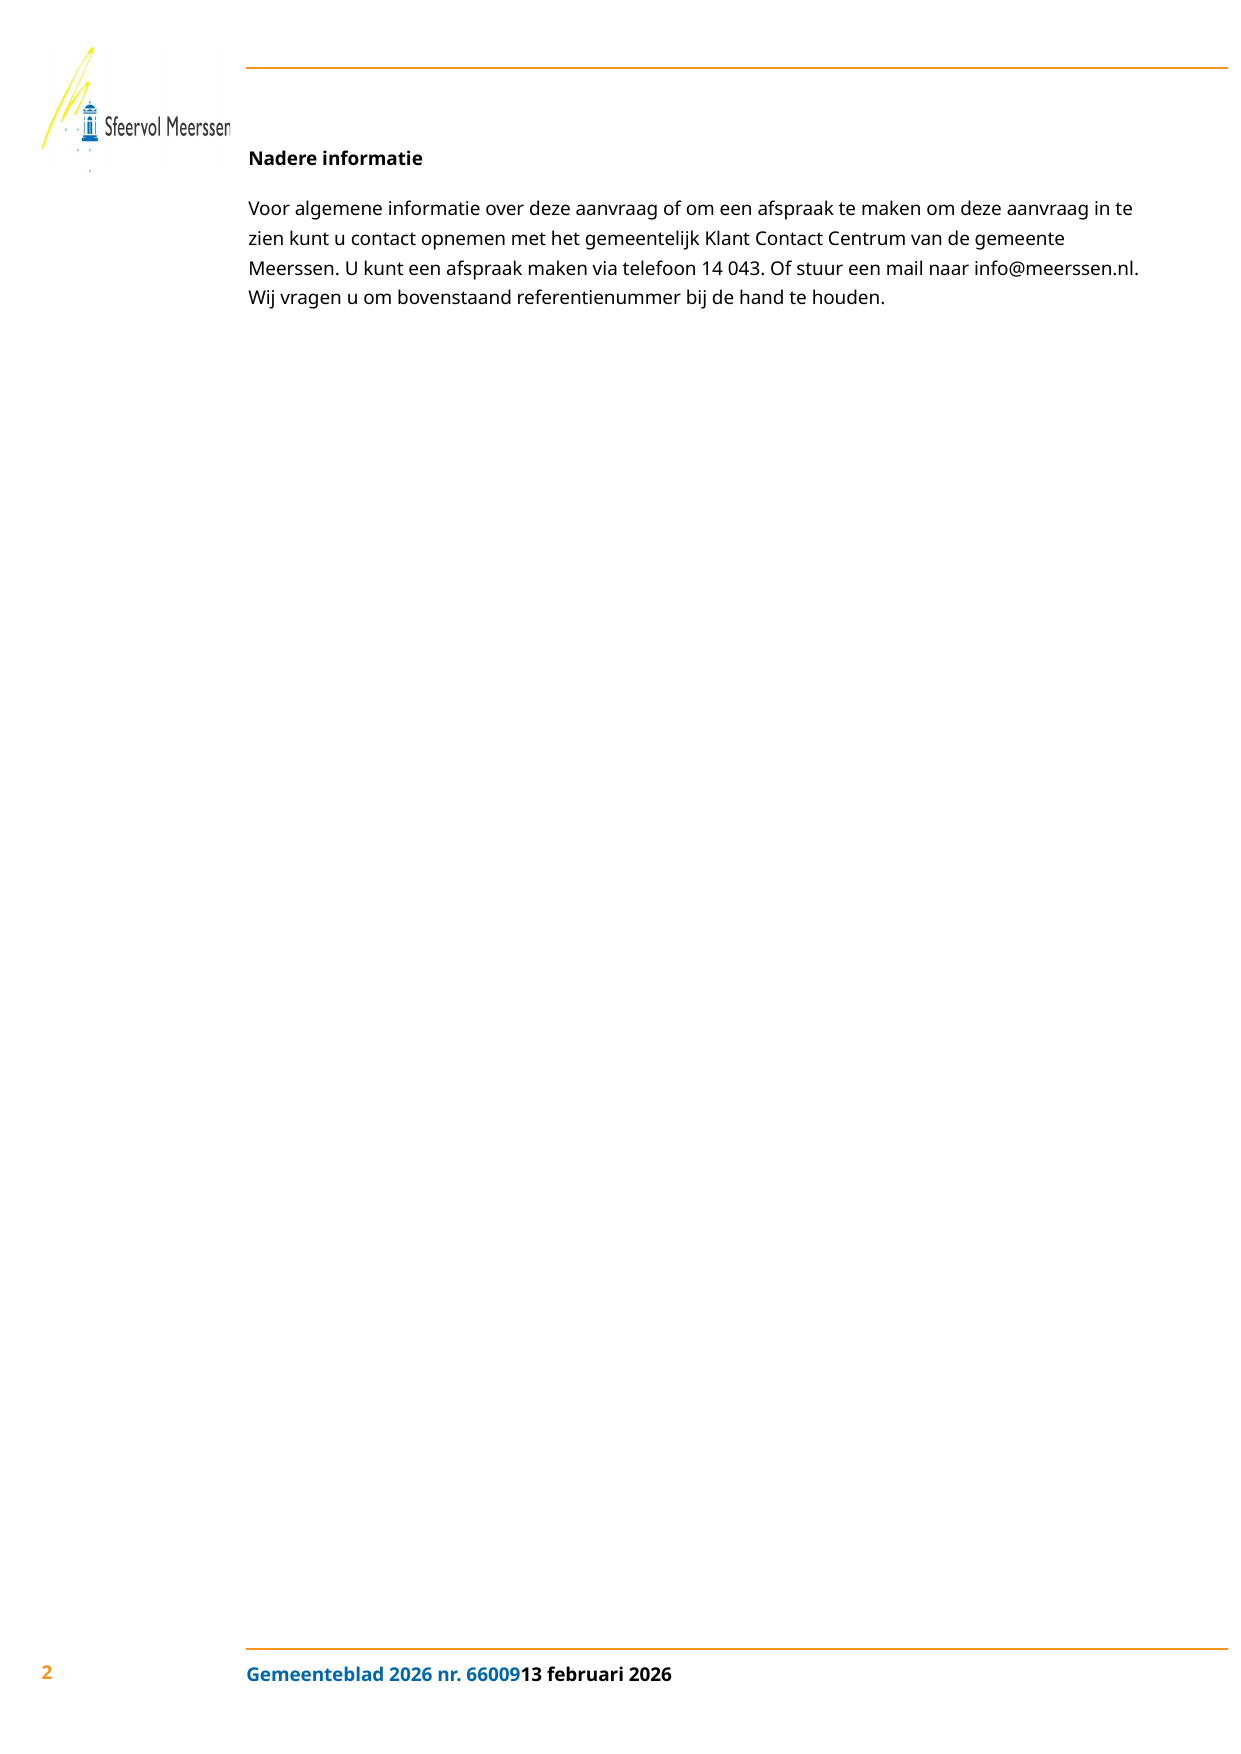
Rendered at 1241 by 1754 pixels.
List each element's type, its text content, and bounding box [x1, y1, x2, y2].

text Nadere informatie [248, 145, 1152, 171]
picture [41, 47, 231, 172]
text Voor algemene informatie over deze aanvraag of om een afspraak te maken om deze aanvraag in te zien kunt u contact opnemen met het gemeentelijk Klant Contact Centrum van de gemeente Meerssen. U kunt een afspraak maken via telefoon 14 043. Of stuur een mail naar info@meerssen.nl. Wij vragen u om bovenstaand referentienummer bij de hand te houden. [248, 196, 1152, 310]
